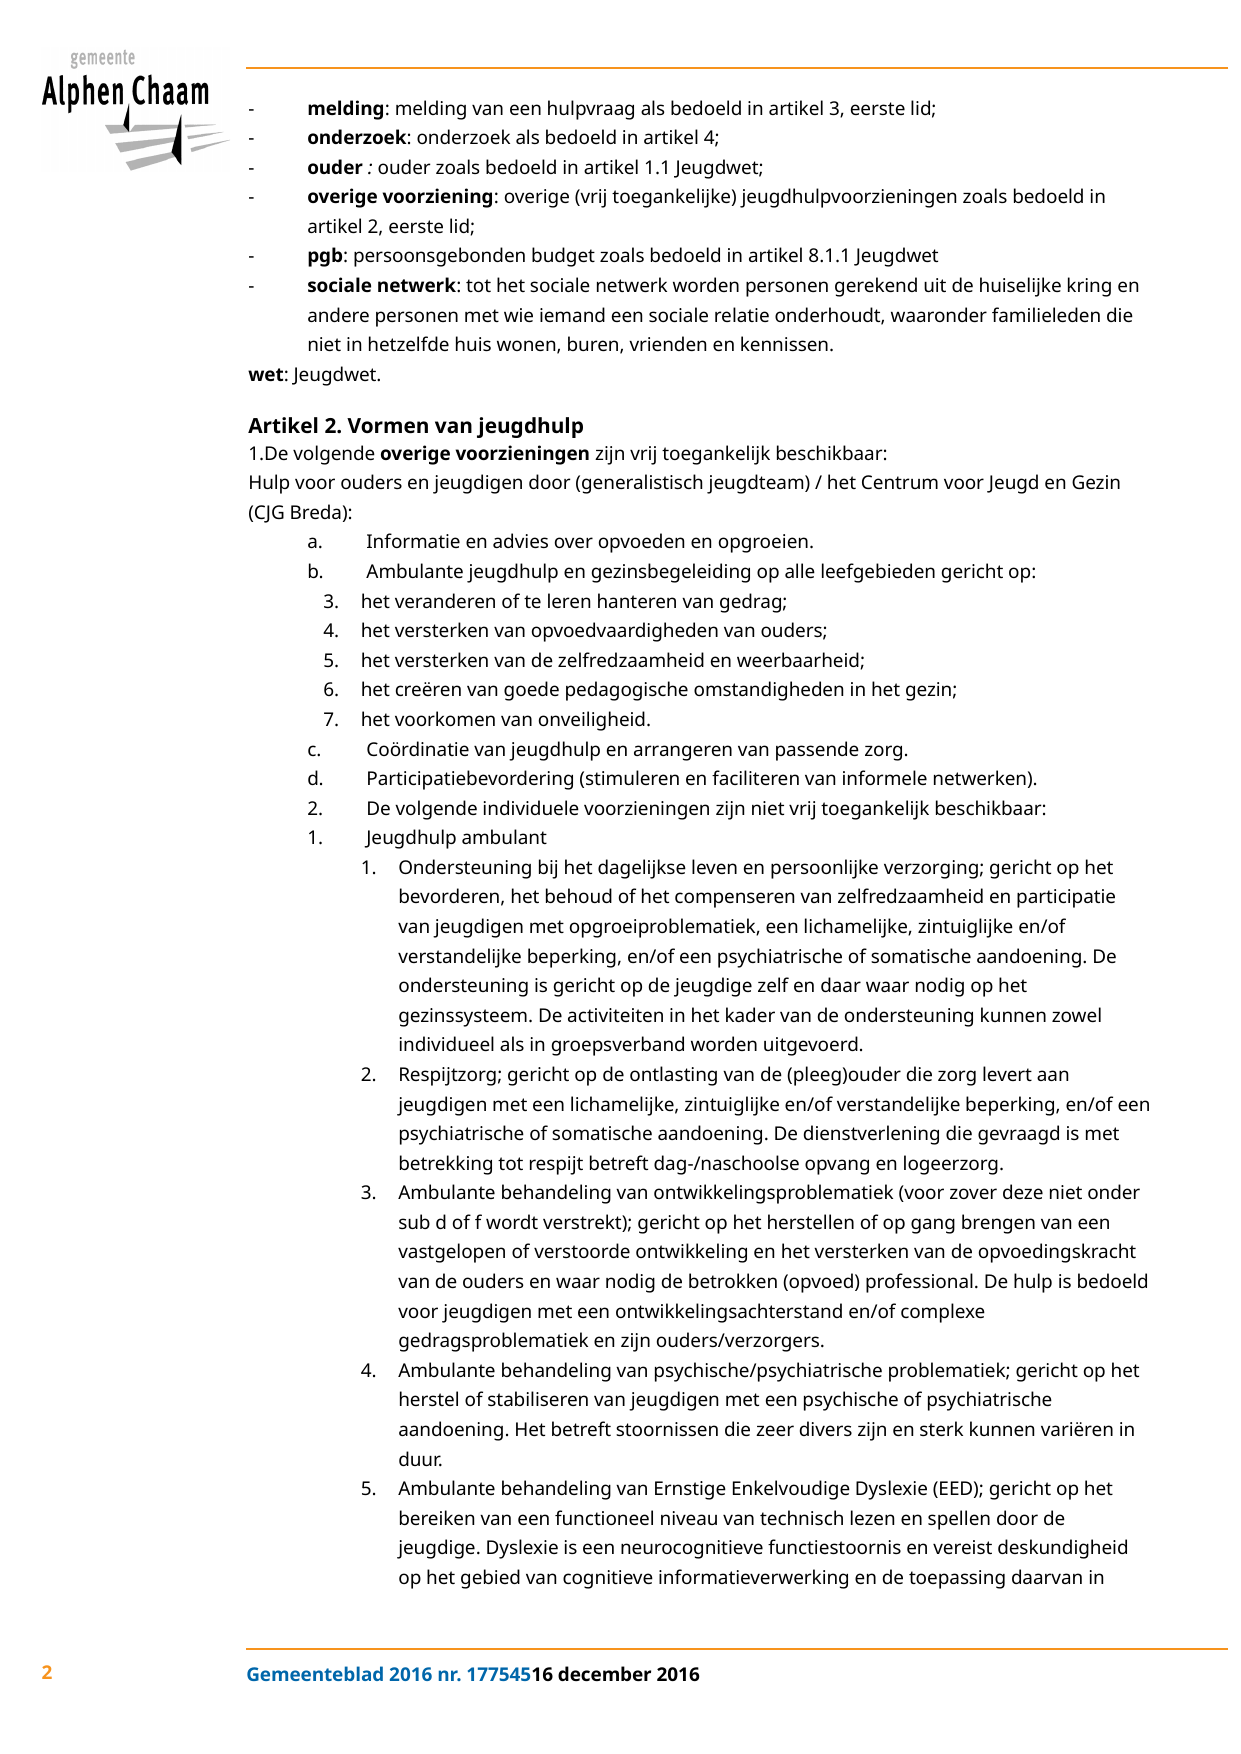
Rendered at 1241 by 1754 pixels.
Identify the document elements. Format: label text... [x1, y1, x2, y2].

list het versterken van de zelfredzaamheid en weerbaarheid; [323, 647, 1152, 673]
text Hulp voor ouders en jeugdigen door (generalistisch jeugdteam) / het Centrum voor Jeugd en Gezin (CJG Breda): [248, 469, 1152, 525]
picture [41, 47, 231, 172]
text Artikel 2. Vormen van jeugdhulp [248, 411, 1152, 440]
list Respijtzorg; gericht op de ontlasting van de (pleeg)ouder die zorg levert aan jeugdigen met een lichamelijke, zintuiglijke en/of verstandelijke beperking, en/of een psychiatrische of somatische aandoening. De dienstverlening die gevraagd is met betrekking tot respijt betreft dag-/naschoolse opvang en logeerzorg. [361, 1061, 1152, 1176]
list Coördinatie van jeugdhulp en arrangeren van passende zorg. [307, 736, 1152, 761]
list melding: melding van een hulpvraag als bedoeld in artikel 3, eerste lid; [248, 95, 1152, 121]
list Jeugdhulp ambulant [307, 824, 1152, 850]
text wet: Jeugdwet. [248, 361, 1152, 387]
list Ondersteuning bij het dagelijkse leven en persoonlijke verzorging; gericht op het bevorderen, het behoud of het compenseren van zelfredzaamheid en participatie van jeugdigen met opgroeiproblematiek, een lichamelijke, zintuiglijke en/of verstandelijke beperking, en/of een psychiatrische of somatische aandoening. De ondersteuning is gericht op de jeugdige zelf en daar waar nodig op het gezinssysteem. De activiteiten in het kader van de ondersteuning kunnen zowel individueel als in groepsverband worden uitgevoerd. [361, 854, 1152, 1057]
list het veranderen of te leren hanteren van gedrag; [323, 588, 1152, 613]
list De volgende individuele voorzieningen zijn niet vrij toegankelijk beschikbaar: [307, 795, 1152, 821]
list Ambulante behandeling van psychische/psychiatrische problematiek; gericht op het herstel of stabiliseren van jeugdigen met een psychische of psychiatrische aandoening. Het betreft stoornissen die zeer divers zijn en sterk kunnen variëren in duur. [361, 1357, 1152, 1471]
list Ambulante behandeling van ontwikkelingsproblematiek (voor zover deze niet onder sub d of f wordt verstrekt); gericht op het herstellen of op gang brengen van een vastgelopen of verstoorde ontwikkeling en het versterken van de opvoedingskracht van de ouders en waar nodig de betrokken (opvoed) professional. De hulp is bedoeld voor jeugdigen met een ontwikkelingsachterstand en/of complexe gedragsproblematiek en zijn ouders/verzorgers. [361, 1179, 1152, 1353]
list ouder : ouder zoals bedoeld in artikel 1.1 Jeugdwet; [248, 154, 1152, 180]
list het versterken van opvoedvaardigheden van ouders; [323, 617, 1152, 643]
list pgb: persoonsgebonden budget zoals bedoeld in artikel 8.1.1 Jeugdwet [248, 243, 1152, 268]
list Ambulante jeugdhulp en gezinsbegeleiding op alle leefgebieden gericht op: [307, 558, 1152, 584]
list Participatiebevordering (stimuleren en faciliteren van informele netwerken). [307, 765, 1152, 791]
list Informatie en advies over opvoeden en opgroeien. [307, 529, 1152, 554]
list het creëren van goede pedagogische omstandigheden in het gezin; [323, 677, 1152, 702]
list onderzoek: onderzoek als bedoeld in artikel 4; [248, 124, 1152, 150]
list het voorkomen van onveiligheid. [323, 706, 1152, 732]
list sociale netwerk: tot het sociale netwerk worden personen gerekend uit de huiselijke kring en andere personen met wie iemand een sociale relatie onderhoudt, waaronder familieleden die niet in hetzelfde huis wonen, buren, vrienden en kennissen. [248, 272, 1152, 357]
text 1.De volgende overige voorzieningen zijn vrij toegankelijk beschikbaar: [248, 440, 1152, 466]
list Ambulante behandeling van Ernstige Enkelvoudige Dyslexie (EED); gericht op het bereiken van een functioneel niveau van technisch lezen en spellen door de jeugdige. Dyslexie is een neurocognitieve functiestoornis en vereist deskundigheid op het gebied van cognitieve informatieverwerking en de toepassing daarvan in [361, 1475, 1152, 1590]
list overige voorziening: overige (vrij toegankelijke) jeugdhulpvoorzieningen zoals bedoeld in artikel 2, eerste lid; [248, 183, 1152, 239]
